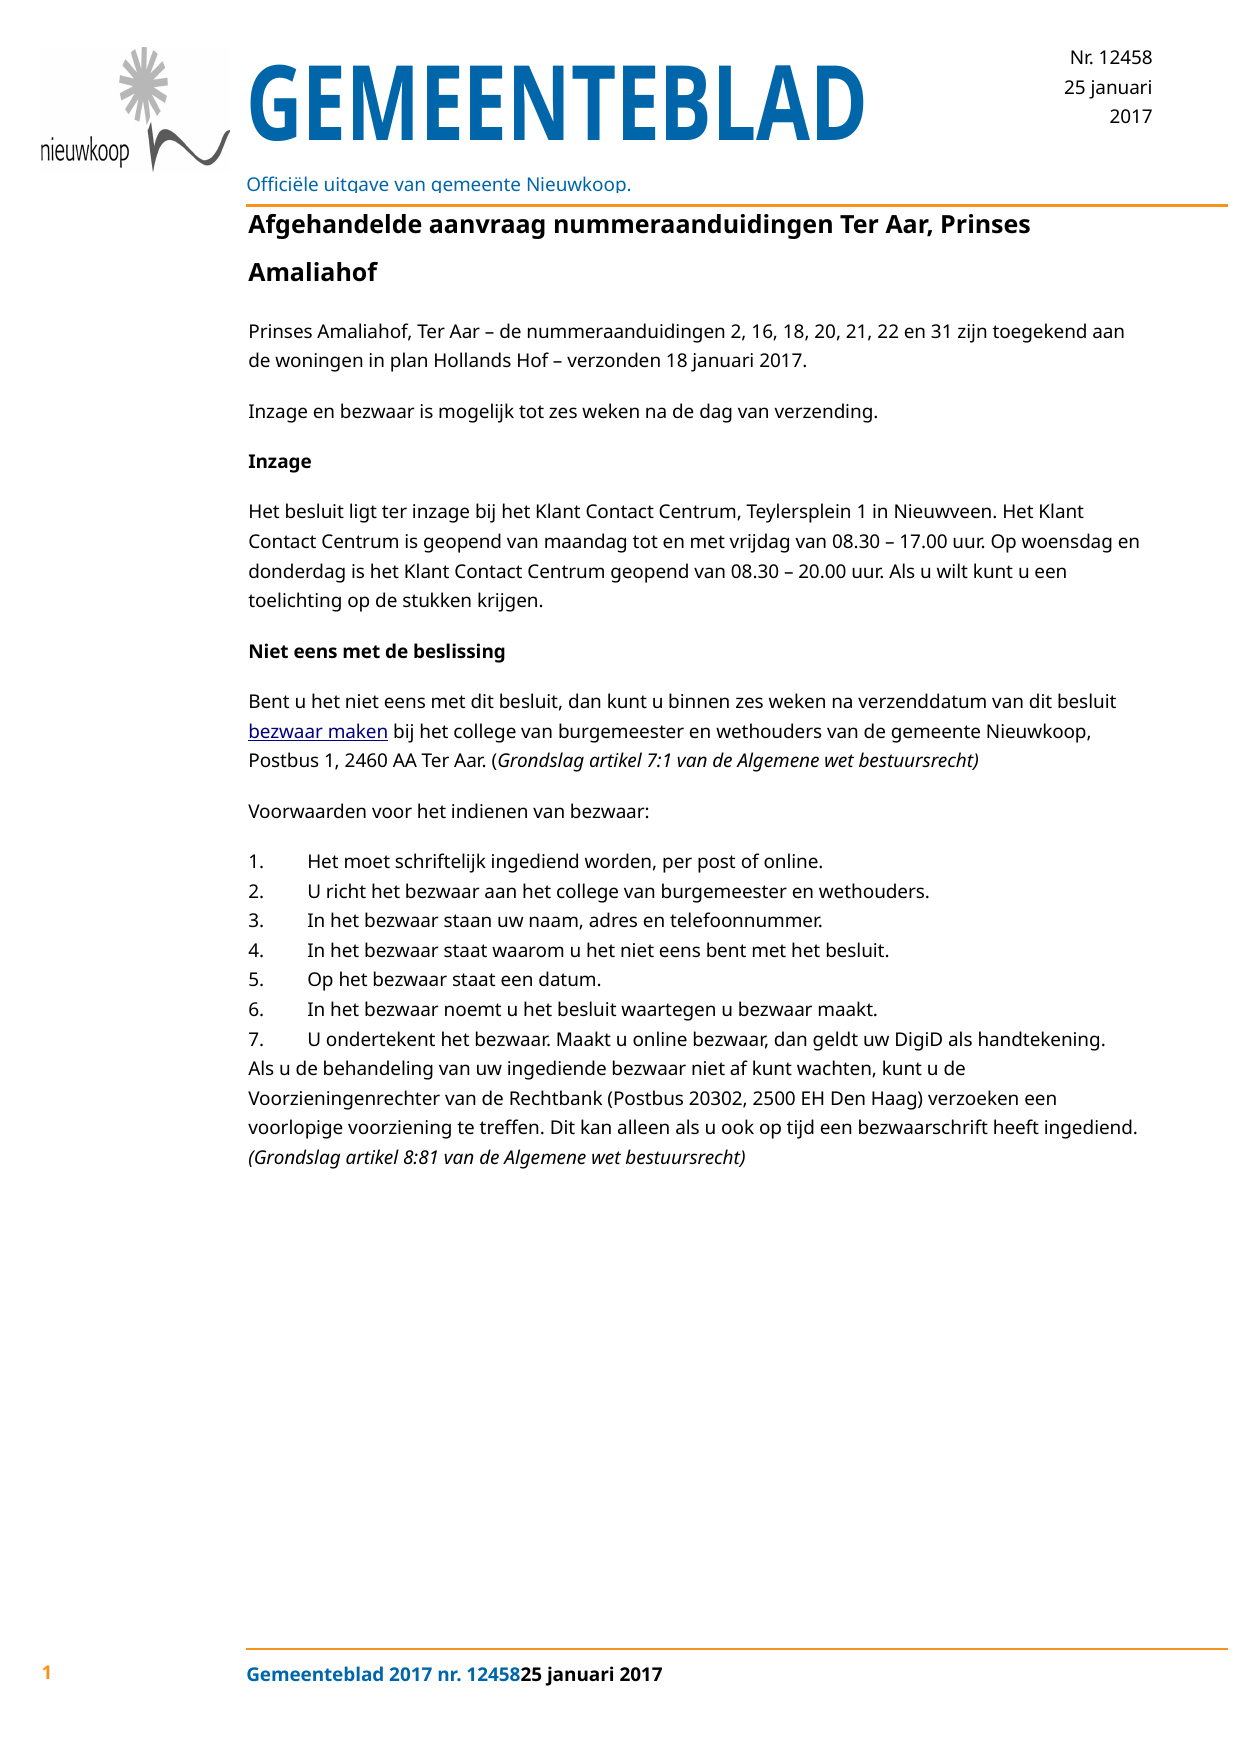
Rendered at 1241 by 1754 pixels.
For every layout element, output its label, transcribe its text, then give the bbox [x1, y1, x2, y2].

list In het bezwaar staat waarom u het niet eens bent met het besluit. [248, 937, 1152, 963]
list Op het bezwaar staat een datum. [248, 967, 1152, 992]
text Afgehandelde aanvraag nummeraanduidingen Ter Aar, Prinses Amaliahof [248, 207, 1152, 288]
picture [41, 47, 231, 172]
list In het bezwaar staan uw naam, adres en telefoonnummer. [248, 907, 1152, 933]
text Bent u het niet eens met dit besluit, dan kunt u binnen zes weken na verzenddatum van dit besluit bezwaar maken bij het college van burgemeester en wethouders van de gemeente Nieuwkoop, Postbus 1, 2460 AA Ter Aar. (Grondslag artikel 7:1 van de Algemene wet bestuursrecht) [248, 688, 1152, 773]
text Het besluit ligt ter inzage bij het Klant Contact Centrum, Teylersplein 1 in Nieuwveen. Het Klant Contact Centrum is geopend van maandag tot en met vrijdag van 08.30 – 17.00 uur. Op woensdag en donderdag is het Klant Contact Centrum geopend van 08.30 – 20.00 uur. Als u wilt kunt u een toelichting op de stukken krijgen. [248, 499, 1152, 613]
list U richt het bezwaar aan het college van burgemeester en wethouders. [248, 878, 1152, 904]
text Niet eens met de beslissing [248, 638, 1152, 664]
list Het moet schriftelijk ingediend worden, per post of online. [248, 848, 1152, 874]
list In het bezwaar noemt u het besluit waartegen u bezwaar maakt. [248, 996, 1152, 1022]
text Als u de behandeling van uw ingediende bezwaar niet af kunt wachten, kunt u de Voorzieningenrechter van de Rechtbank (Postbus 20302, 2500 EH Den Haag) verzoeken een voorlopige voorziening te treffen. Dit kan alleen als u ook op tijd een bezwaarschrift heeft ingediend. (Grondslag artikel 8:81 van de Algemene wet bestuursrecht) [248, 1055, 1152, 1170]
text Voorwaarden voor het indienen van bezwaar: [248, 798, 1152, 824]
text Inzage [248, 448, 1152, 474]
text Prinses Amaliahof, Ter Aar – de nummeraanduidingen 2, 16, 18, 20, 21, 22 en 31 zijn toegekend aan de woningen in plan Hollands Hof – verzonden 18 januari 2017. [248, 318, 1152, 373]
text Inzage en bezwaar is mogelijk tot zes weken na de dag van verzending. [248, 398, 1152, 424]
list U ondertekent het bezwaar. Maakt u online bezwaar, dan geldt uw DigiD als handtekening. [248, 1026, 1152, 1052]
